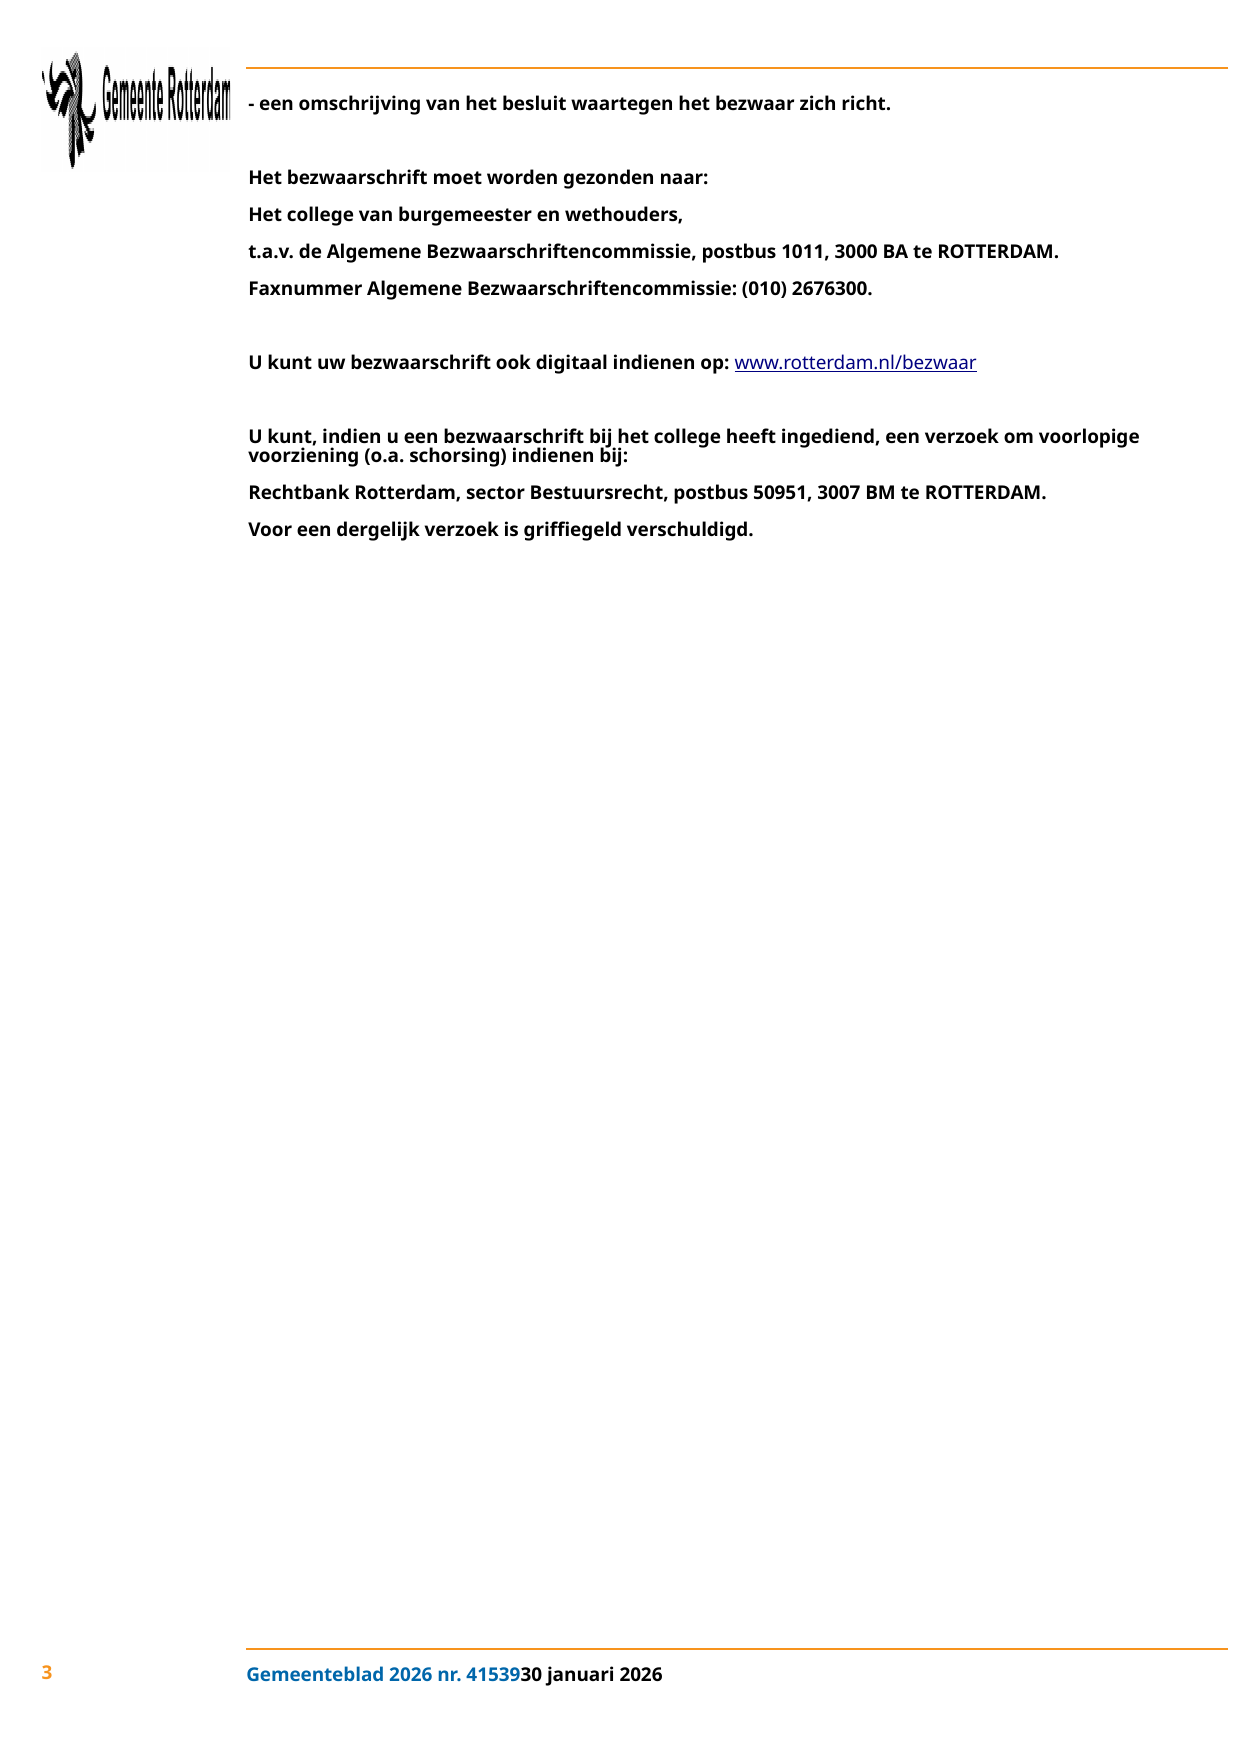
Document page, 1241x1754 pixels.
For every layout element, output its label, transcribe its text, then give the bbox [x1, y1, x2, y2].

text - een omschrijving van het besluit waartegen het bezwaar zich richt. [248, 95, 1152, 114]
text t.a.v. de Algemene Bezwaarschriftencommissie, postbus 1011, 3000 BA te ROTTERDAM. [248, 243, 1152, 262]
text Voor een dergelijk verzoek is griffiegeld verschuldigd. [248, 521, 1152, 540]
text U kunt uw bezwaarschrift ook digitaal indienen op: www.rotterdam.nl/bezwaar [248, 354, 1152, 373]
picture [41, 47, 231, 172]
text U kunt, indien u een bezwaarschrift bij het college heeft ingediend, een verzoek om voorlopige voorziening (o.a. schorsing) indienen bij: [248, 428, 1152, 466]
text Rechtbank Rotterdam, sector Bestuursrecht, postbus 50951, 3007 BM te ROTTERDAM. [248, 484, 1152, 503]
text Het bezwaarschrift moet worden gezonden naar: [248, 169, 1152, 188]
text Faxnummer Algemene Bezwaarschriftencommissie: (010) 2676300. [248, 280, 1152, 299]
text Het college van burgemeester en wethouders, [248, 206, 1152, 225]
